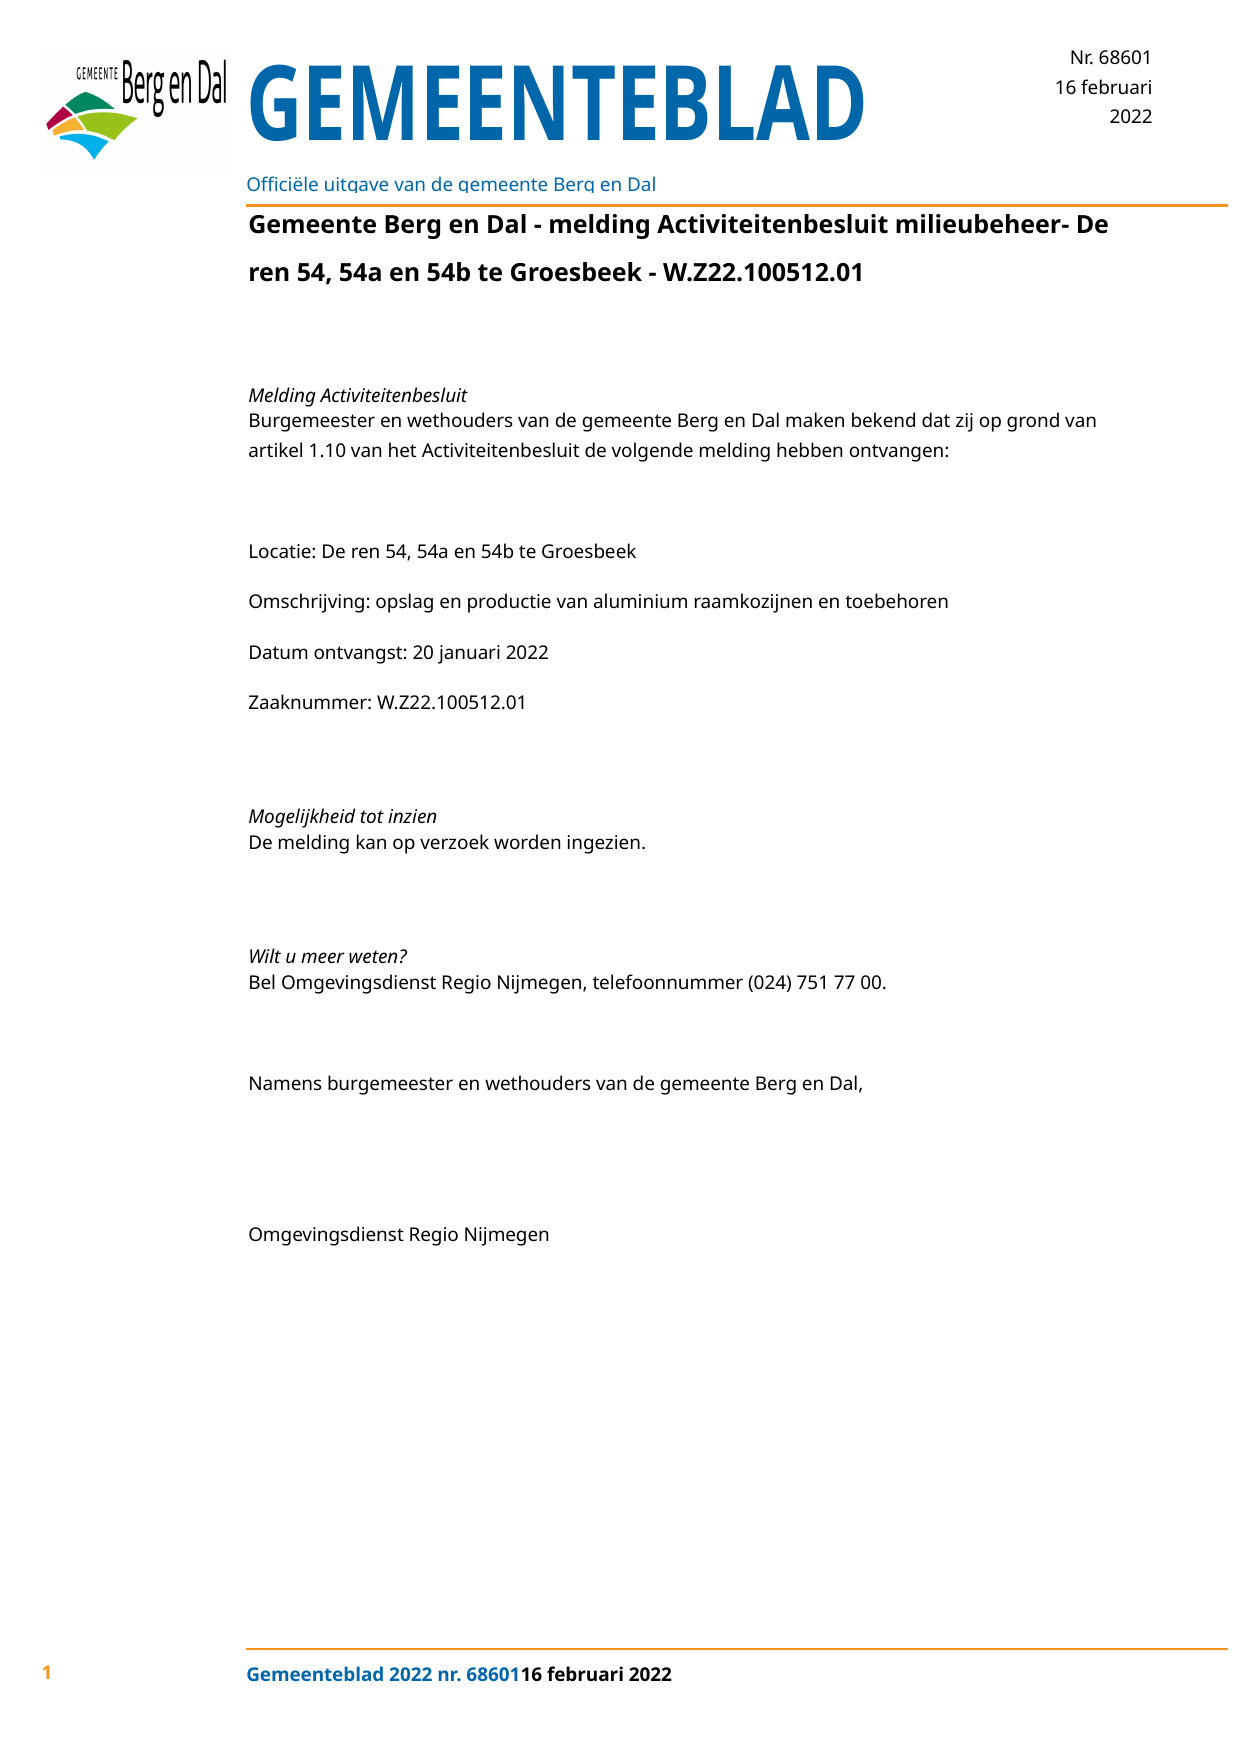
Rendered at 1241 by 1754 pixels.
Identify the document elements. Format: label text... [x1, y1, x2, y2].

text Datum ontvangst: 20 januari 2022 [248, 639, 1152, 664]
text Mogelijkheid tot inzien [248, 804, 1152, 829]
text De melding kan op verzoek worden ingezien. [248, 829, 1152, 855]
text Melding Activiteitenbesluit [248, 382, 1152, 408]
text Namens burgemeester en wethouders van de gemeente Berg en Dal, [248, 1070, 1152, 1096]
text Gemeente Berg en Dal - melding Activiteitenbesluit milieubeheer- De ren 54, 54a en 54b te Groesbeek - W.Z22.100512.01 [248, 207, 1152, 288]
text Locatie: De ren 54, 54a en 54b te Groesbeek [248, 538, 1152, 564]
text Bel Omgevingsdienst Regio Nijmegen, telefoonnummer (024) 751 77 00. [248, 969, 1152, 995]
text Wilt u meer weten? [248, 944, 1152, 969]
picture [41, 47, 231, 172]
text Omschrijving: opslag en productie van aluminium raamkozijnen en toebehoren [248, 588, 1152, 614]
text Omgevingsdienst Regio Nijmegen [248, 1222, 1152, 1247]
text Zaaknummer: W.Z22.100512.01 [248, 689, 1152, 715]
text Burgemeester en wethouders van de gemeente Berg en Dal maken bekend dat zij op grond van artikel 1.10 van het Activiteitenbesluit de volgende melding hebben ontvangen: [248, 408, 1152, 463]
